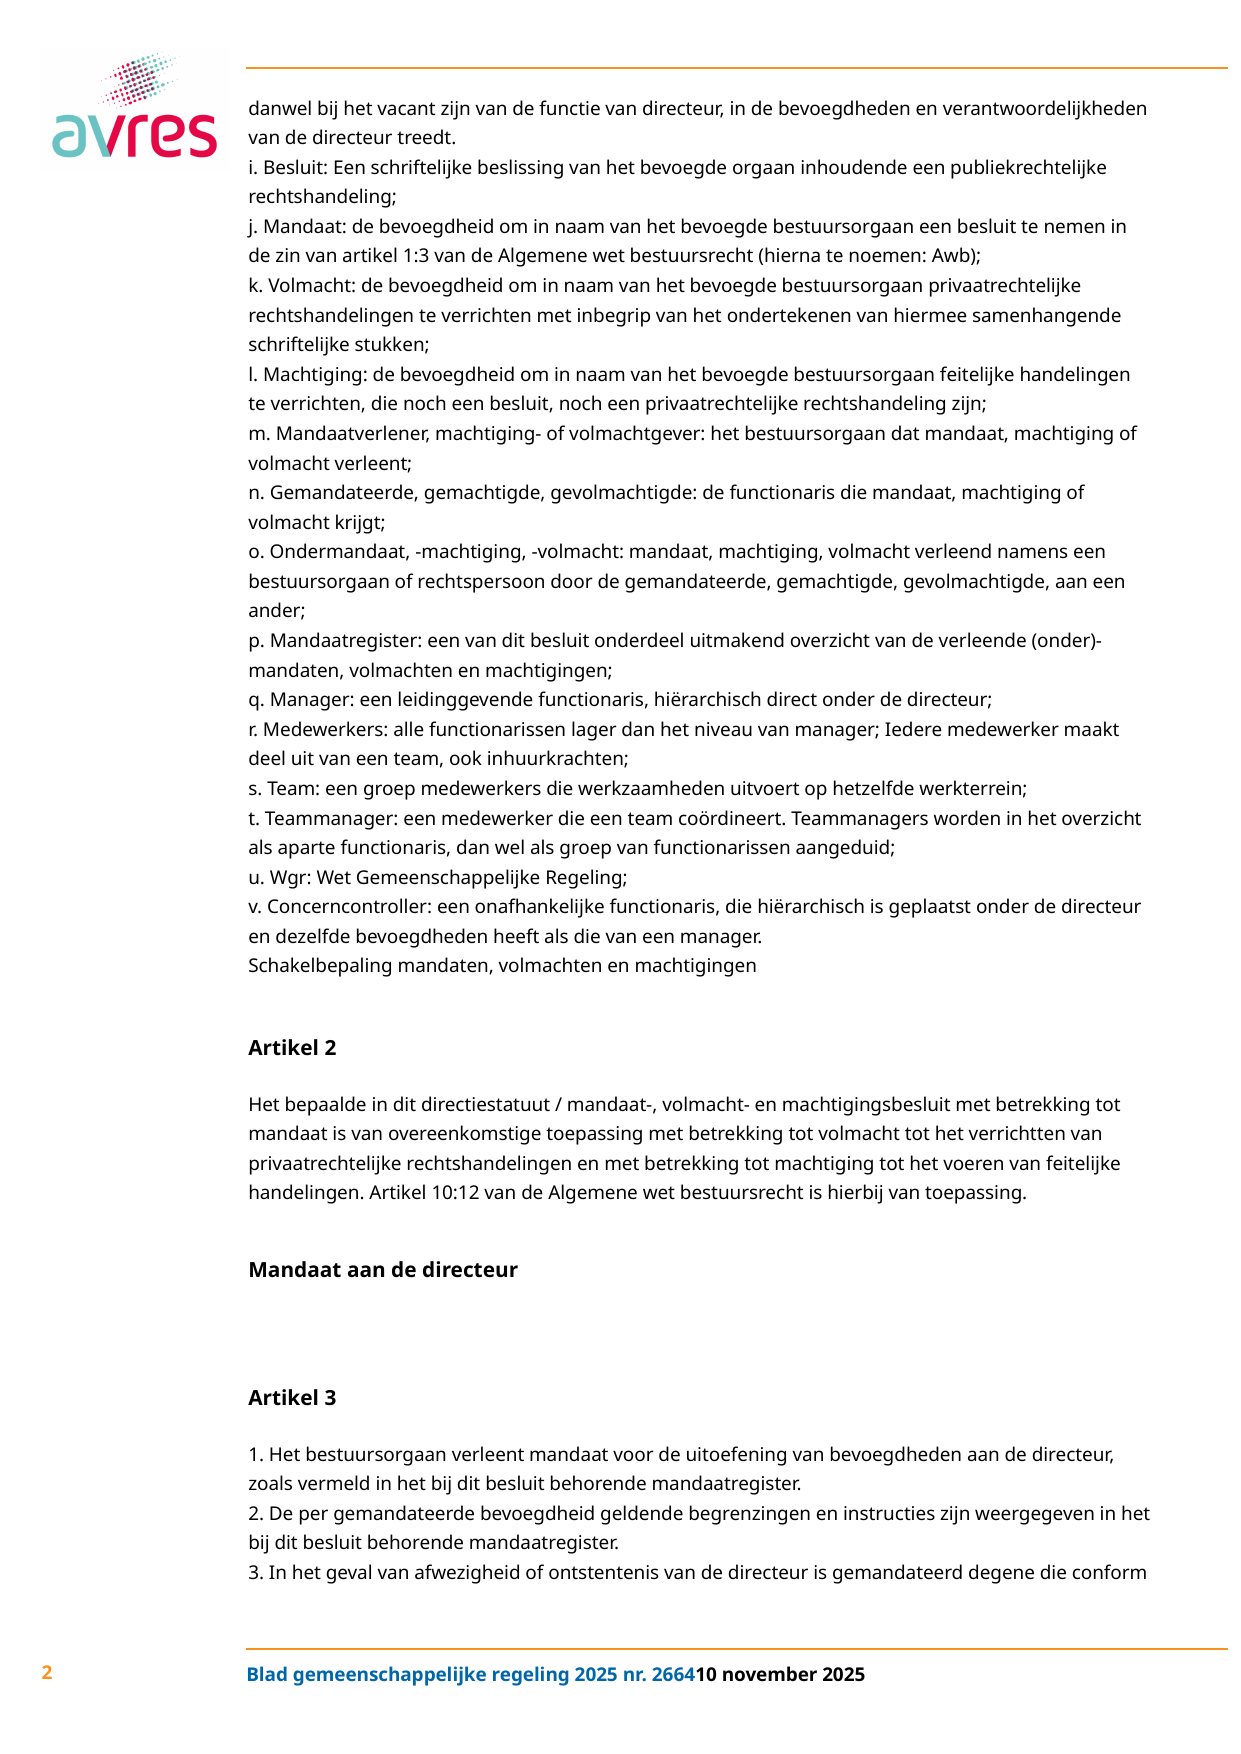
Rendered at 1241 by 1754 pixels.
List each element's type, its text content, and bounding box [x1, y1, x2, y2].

text u. Wgr: Wet Gemeenschappelijke Regeling; [248, 864, 1152, 890]
text s. Team: een groep medewerkers die werkzaamheden uitvoert op hetzelfde werkterrein; [248, 775, 1152, 801]
text o. Ondermandaat, -machtiging, -volmacht: mandaat, machtiging, volmacht verleend namens een bestuursorgaan of rechtspersoon door de gemandateerde, gemachtigde, gevolmachtigde, aan een ander; [248, 538, 1152, 623]
text n. Gemandateerde, gemachtigde, gevolmachtigde: de functionaris die mandaat, machtiging of volmacht krijgt; [248, 479, 1152, 535]
text Mandaat aan de directeur [248, 1255, 1152, 1283]
text Het bepaalde in dit directiestatuut / mandaat-, volmacht- en machtigingsbesluit met betrekking tot mandaat is van overeenkomstige toepassing met betrekking tot volmacht tot het verrichtten van privaatrechtelijke rechtshandelingen en met betrekking tot machtiging tot het voeren van feitelijke handelingen. Artikel 10:12 van de Algemene wet bestuursrecht is hierbij van toepassing. [248, 1091, 1152, 1205]
text 2. De per gemandateerde bevoegdheid geldende begrenzingen en instructies zijn weergegeven in het bij dit besluit behorende mandaatregister. [248, 1500, 1152, 1555]
text r. Medewerkers: alle functionarissen lager dan het niveau van manager; Iedere medewerker maakt deel uit van een team, ook inhuurkrachten; [248, 716, 1152, 771]
text q. Manager: een leidinggevende functionaris, hiërarchisch direct onder de directeur; [248, 686, 1152, 712]
text i. Besluit: Een schriftelijke beslissing van het bevoegde orgaan inhoudende een publiekrechtelijke rechtshandeling; [248, 154, 1152, 209]
text 1. Het bestuursorgaan verleent mandaat voor de uitoefening van bevoegdheden aan de directeur, zoals vermeld in het bij dit besluit behorende mandaatregister. [248, 1441, 1152, 1496]
text t. Teammanager: een medewerker die een team coördineert. Teammanagers worden in het overzicht als aparte functionaris, dan wel als groep van functionarissen aangeduid; [248, 805, 1152, 860]
text j. Mandaat: de bevoegdheid om in naam van het bevoegde bestuursorgaan een besluit te nemen in de zin van artikel 1:3 van de Algemene wet bestuursrecht (hierna te noemen: Awb); [248, 213, 1152, 268]
text danwel bij het vacant zijn van de functie van directeur, in de bevoegdheden en verantwoordelijkheden van de directeur treedt. [248, 95, 1152, 150]
picture [41, 47, 231, 172]
text p. Mandaatregister: een van dit besluit onderdeel uitmakend overzicht van de verleende (onder)- mandaten, volmachten en machtigingen; [248, 627, 1152, 683]
text k. Volmacht: de bevoegdheid om in naam van het bevoegde bestuursorgaan privaatrechtelijke rechtshandelingen te verrichten met inbegrip van het ondertekenen van hiermee samenhangende schriftelijke stukken; [248, 272, 1152, 357]
text m. Mandaatverlener, machtiging- of volmachtgever: het bestuursorgaan dat mandaat, machtiging of volmacht verleent; [248, 420, 1152, 476]
text v. Concerncontroller: een onafhankelijke functionaris, die hiërarchisch is geplaatst onder de directeur en dezelfde bevoegdheden heeft als die van een manager. [248, 893, 1152, 949]
text l. Machtiging: de bevoegdheid om in naam van het bevoegde bestuursorgaan feitelijke handelingen te verrichten, die noch een besluit, noch een privaatrechtelijke rechtshandeling zijn; [248, 361, 1152, 416]
text Artikel 3 [248, 1383, 1152, 1411]
text 3. In het geval van afwezigheid of ontstentenis van de directeur is gemandateerd degene die conform [248, 1559, 1152, 1585]
text Artikel 2 [248, 1033, 1152, 1061]
text Schakelbepaling mandaten, volmachten en machtigingen [248, 953, 1152, 978]
